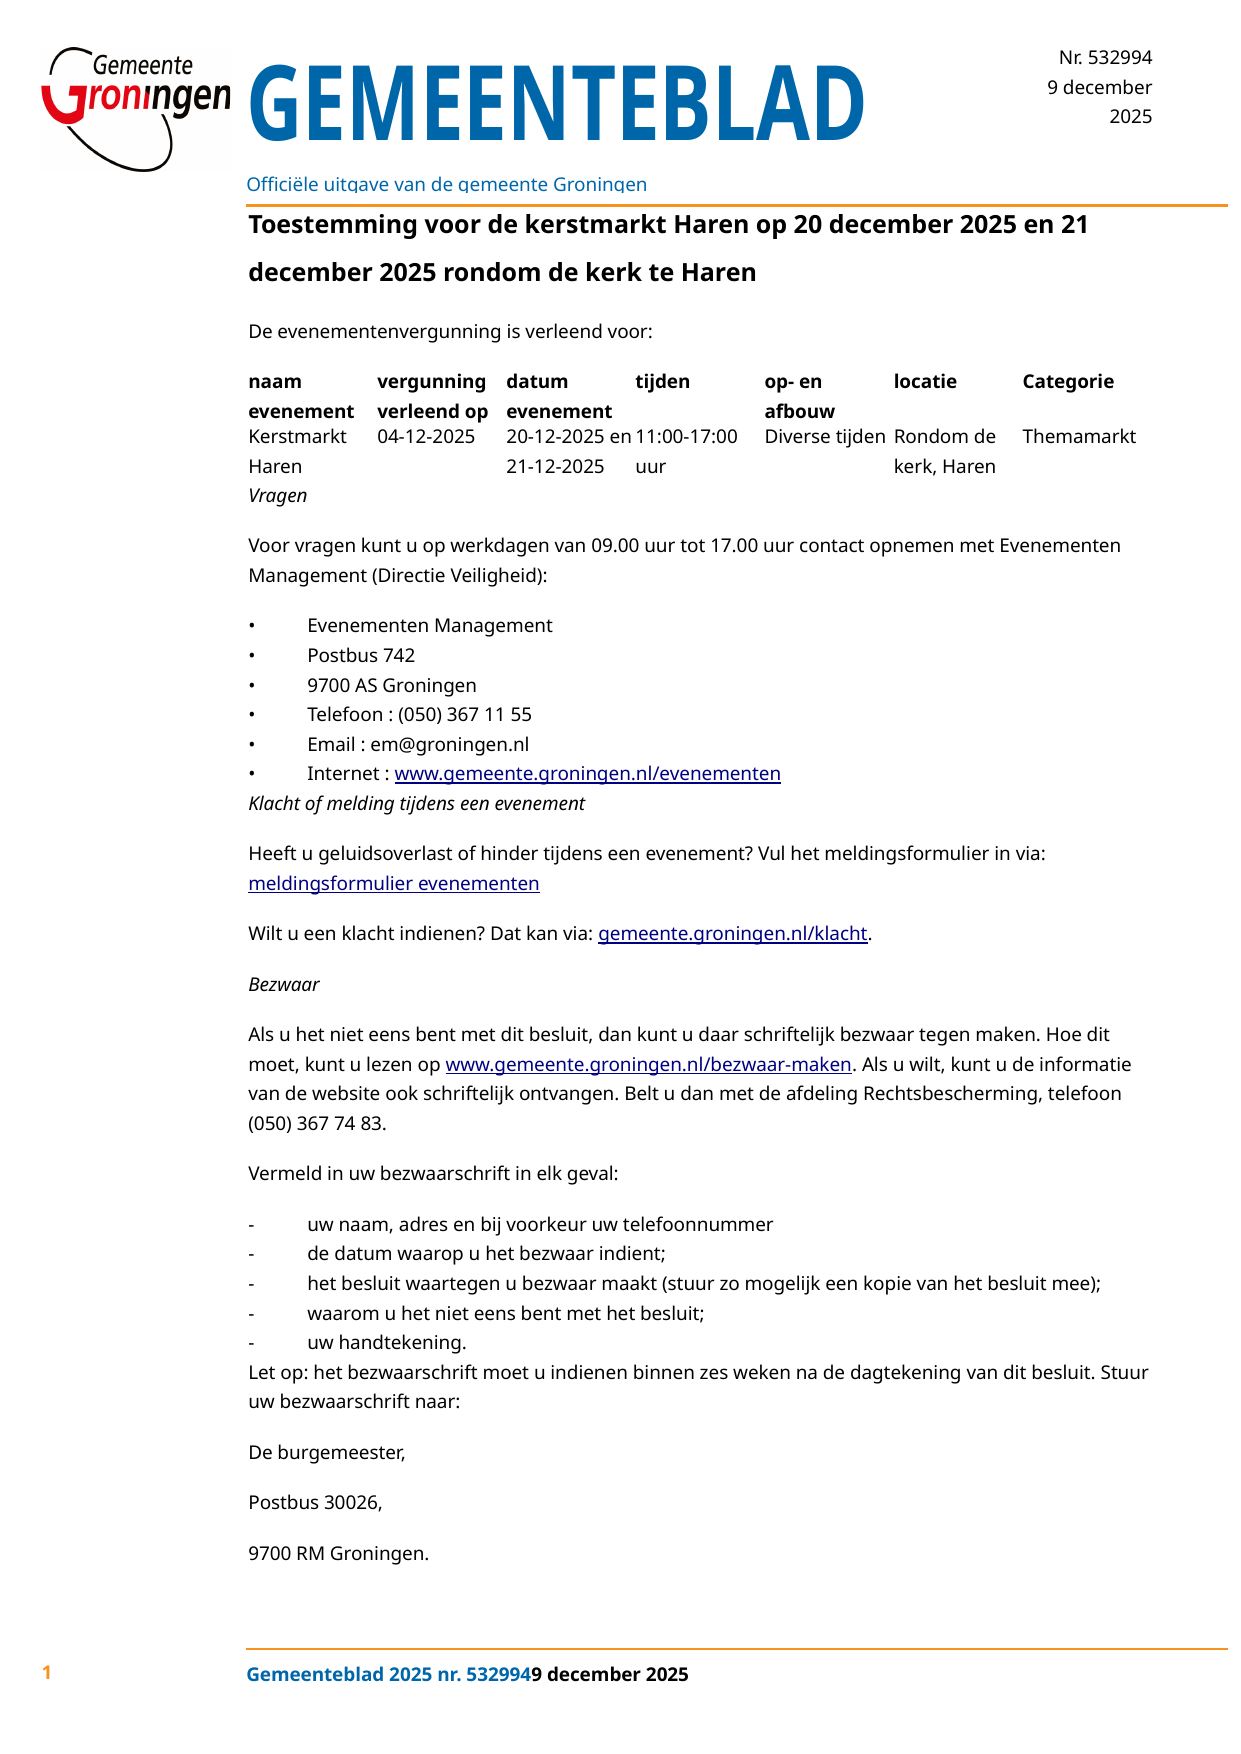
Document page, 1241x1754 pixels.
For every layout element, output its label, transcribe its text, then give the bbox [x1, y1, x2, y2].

text Bezwaar [248, 971, 1152, 997]
table_header vergunning verleend op [377, 369, 506, 424]
list uw handtekening. [248, 1329, 1152, 1355]
text Vragen [248, 482, 1152, 508]
text Klacht of melding tijdens een evenement [248, 790, 1152, 816]
text Let op: het bezwaarschrift moet u indienen binnen zes weken na de dagtekening van dit besluit. Stuur uw bezwaarschrift naar: [248, 1359, 1152, 1414]
table_header op- en afbouw [764, 369, 893, 424]
text Vermeld in uw bezwaarschrift in elk geval: [248, 1161, 1152, 1186]
text Toestemming voor de kerstmarkt Haren op 20 december 2025 en 21 december 2025 rondom de kerk te Haren [248, 207, 1152, 288]
table_header locatie [894, 369, 1022, 424]
list uw naam, adres en bij voorkeur uw telefoonnummer [248, 1211, 1152, 1237]
text Heeft u geluidsoverlast of hinder tijdens een evenement? Vul het meldingsformulier in via: meldingsformulier evenementen [248, 841, 1152, 896]
list het besluit waartegen u bezwaar maakt (stuur zo mogelijk een kopie van het besluit mee); [248, 1270, 1152, 1296]
list Postbus 742 [248, 642, 1152, 668]
text Wilt u een klacht indienen? Dat kan via: gemeente.groningen.nl/klacht. [248, 921, 1152, 946]
list 9700 AS Groningen [248, 672, 1152, 698]
list Telefoon : (050) 367 11 55 [248, 701, 1152, 727]
table_header naam evenement [248, 369, 377, 424]
table_cell 20-12-2025 en 21-12-2025 [506, 424, 635, 479]
text Postbus 30026, [248, 1489, 1152, 1515]
table_cell Diverse tijden [764, 424, 893, 479]
text Voor vragen kunt u op werkdagen van 09.00 uur tot 17.00 uur contact opnemen met Evenementen Management (Directie Veiligheid): [248, 533, 1152, 588]
picture [41, 47, 231, 172]
table_cell Rondom de kerk, Haren [894, 424, 1022, 479]
list Email : em@groningen.nl [248, 731, 1152, 757]
text 9700 RM Groningen. [248, 1540, 1152, 1566]
table_header tijden [635, 369, 764, 424]
table_header Categorie [1023, 369, 1152, 424]
table_cell Themamarkt [1023, 424, 1152, 479]
table_cell 11:00-17:00 uur [635, 424, 764, 479]
list Internet : www.gemeente.groningen.nl/evenementen [248, 761, 1152, 786]
text Als u het niet eens bent met dit besluit, dan kunt u daar schriftelijk bezwaar tegen maken. Hoe dit moet, kunt u lezen op www.gemeente.groningen.nl/bezwaar-maken. Als u wilt, kunt u de informatie van de website ook schriftelijk ontvangen. Belt u dan met de afdeling Rechtsbescherming, telefoon (050) 367 74 83. [248, 1021, 1152, 1136]
table_cell Kerstmarkt Haren [248, 424, 377, 479]
list Evenementen Management [248, 613, 1152, 638]
table_header datum evenement [506, 369, 635, 424]
list waarom u het niet eens bent met het besluit; [248, 1300, 1152, 1326]
table_cell 04-12-2025 [377, 424, 506, 479]
list de datum waarop u het bezwaar indient; [248, 1241, 1152, 1266]
text De evenementenvergunning is verleend voor: [248, 318, 1152, 344]
text De burgemeester, [248, 1439, 1152, 1465]
